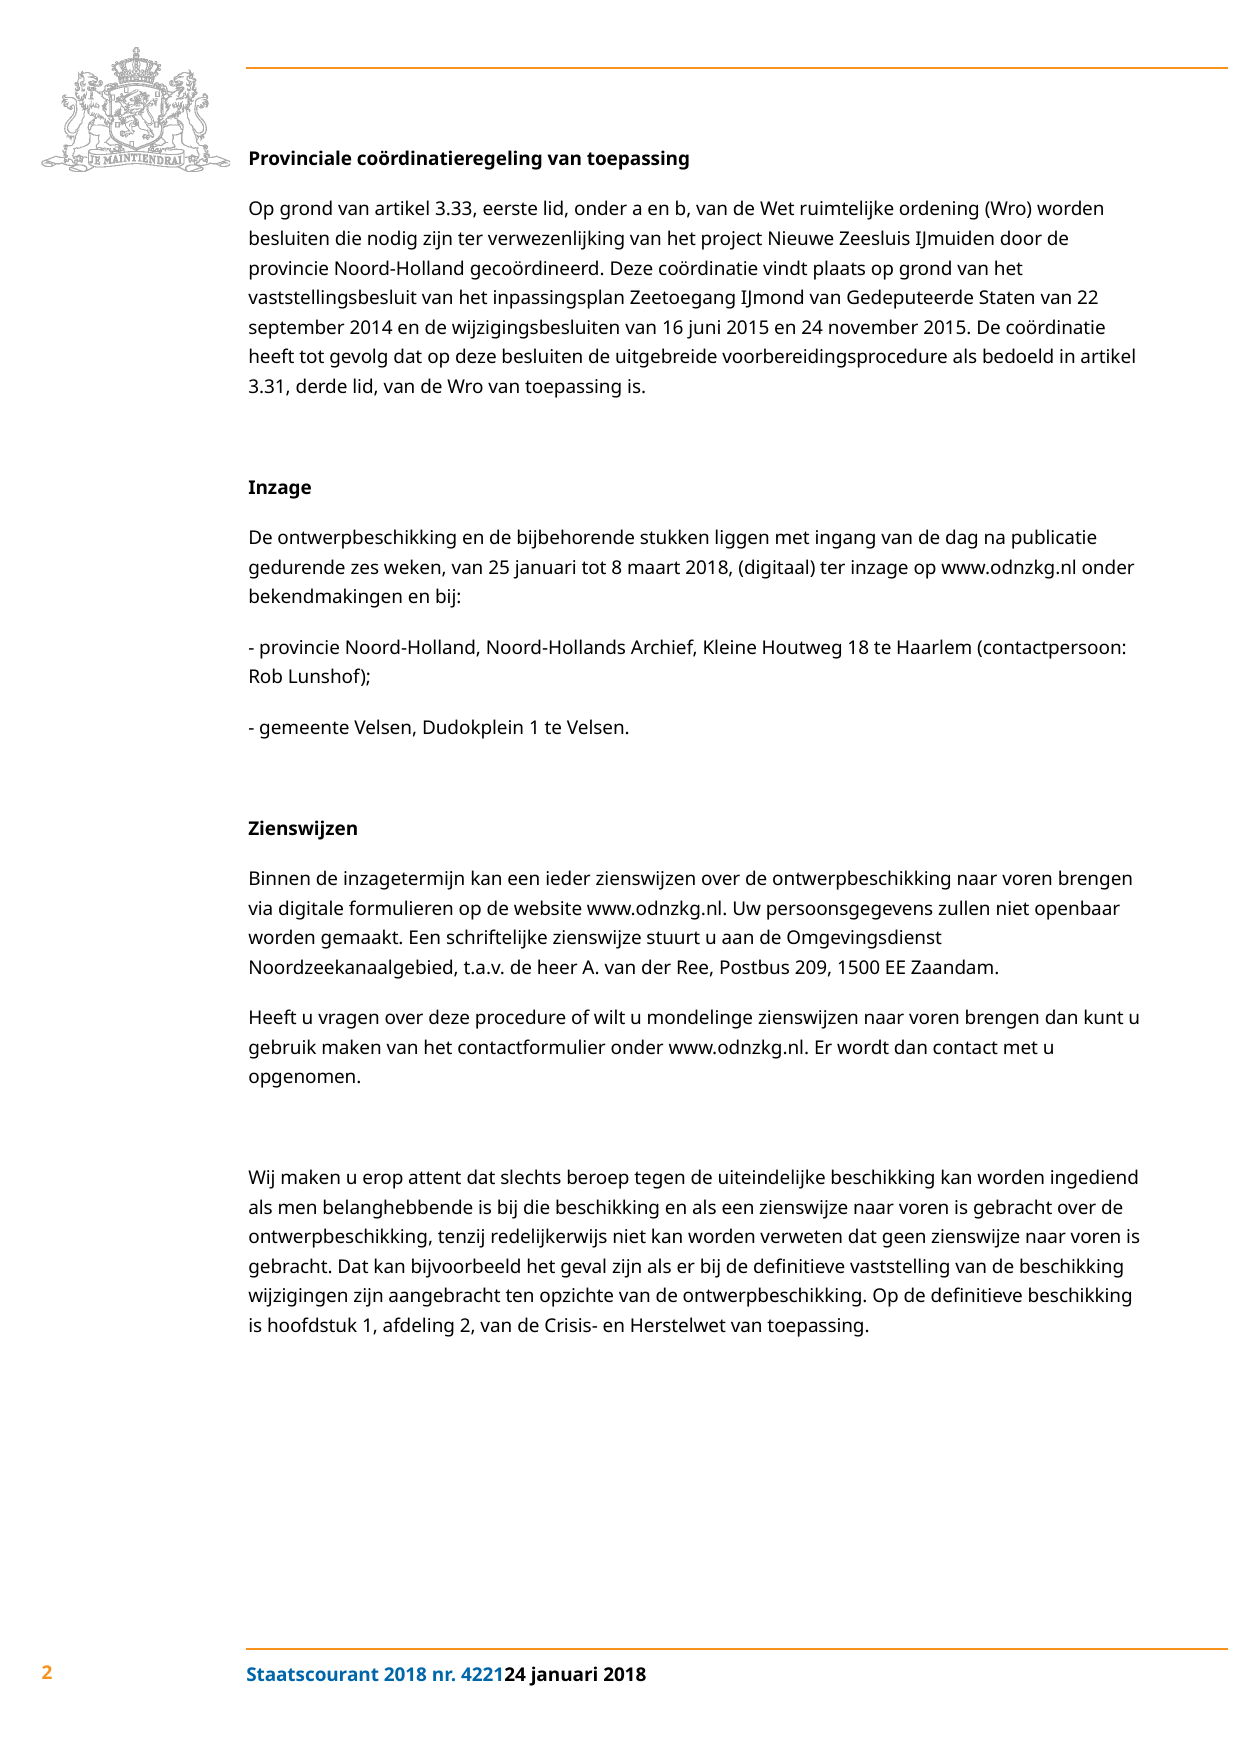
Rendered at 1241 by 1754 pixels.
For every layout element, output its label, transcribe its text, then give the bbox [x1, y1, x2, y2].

text Heeft u vragen over deze procedure of wilt u mondelinge zienswijzen naar voren brengen dan kunt u gebruik maken van het contactformulier onder www.odnzkg.nl. Er wordt dan contact met u opgenomen. [248, 1004, 1152, 1089]
text Zienswijzen [248, 815, 1152, 841]
text Op grond van artikel 3.33, eerste lid, onder a en b, van de Wet ruimtelijke ordening (Wro) worden besluiten die nodig zijn ter verwezenlijking van het project Nieuwe Zeesluis IJmuiden door de provincie Noord-Holland gecoördineerd. Deze coördinatie vindt plaats op grond van het vaststellingsbesluit van het inpassingsplan Zeetoegang IJmond van Gedeputeerde Staten van 22 september 2014 en de wijzigingsbesluiten van 16 juni 2015 en 24 november 2015. De coördinatie heeft tot gevolg dat op deze besluiten de uitgebreide voorbereidingsprocedure als bedoeld in artikel 3.31, derde lid, van de Wro van toepassing is. [248, 196, 1152, 399]
text Inzage [248, 474, 1152, 500]
text - gemeente Velsen, Dudokplein 1 te Velsen. [248, 714, 1152, 740]
text De ontwerpbeschikking en de bijbehorende stukken liggen met ingang van de dag na publicatie gedurende zes weken, van 25 januari tot 8 maart 2018, (digitaal) ter inzage op www.odnzkg.nl onder bekendmakingen en bij: [248, 524, 1152, 609]
text Binnen de inzagetermijn kan een ieder zienswijzen over de ontwerpbeschikking naar voren brengen via digitale formulieren op de website www.odnzkg.nl. Uw persoonsgegevens zullen niet openbaar worden gemaakt. Een schriftelijke zienswijze stuurt u aan de Omgevingsdienst Noordzeekanaalgebied, t.a.v. de heer A. van der Ree, Postbus 209, 1500 EE Zaandam. [248, 865, 1152, 980]
text - provincie Noord-Holland, Noord-Hollands Archief, Kleine Houtweg 18 te Haarlem (contactpersoon: Rob Lunshof); [248, 634, 1152, 689]
picture [41, 47, 231, 172]
text Wij maken u erop attent dat slechts beroep tegen de uiteindelijke beschikking kan worden ingediend als men belanghebbende is bij die beschikking en als een zienswijze naar voren is gebracht over de ontwerpbeschikking, tenzij redelijkerwijs niet kan worden verweten dat geen zienswijze naar voren is gebracht. Dat kan bijvoorbeeld het geval zijn als er bij de definitieve vaststelling van de beschikking wijzigingen zijn aangebracht ten opzichte van de ontwerpbeschikking. Op de definitieve beschikking is hoofdstuk 1, afdeling 2, van de Crisis- en Herstelwet van toepassing. [248, 1164, 1152, 1338]
text Provinciale coördinatieregeling van toepassing [248, 145, 1152, 171]
